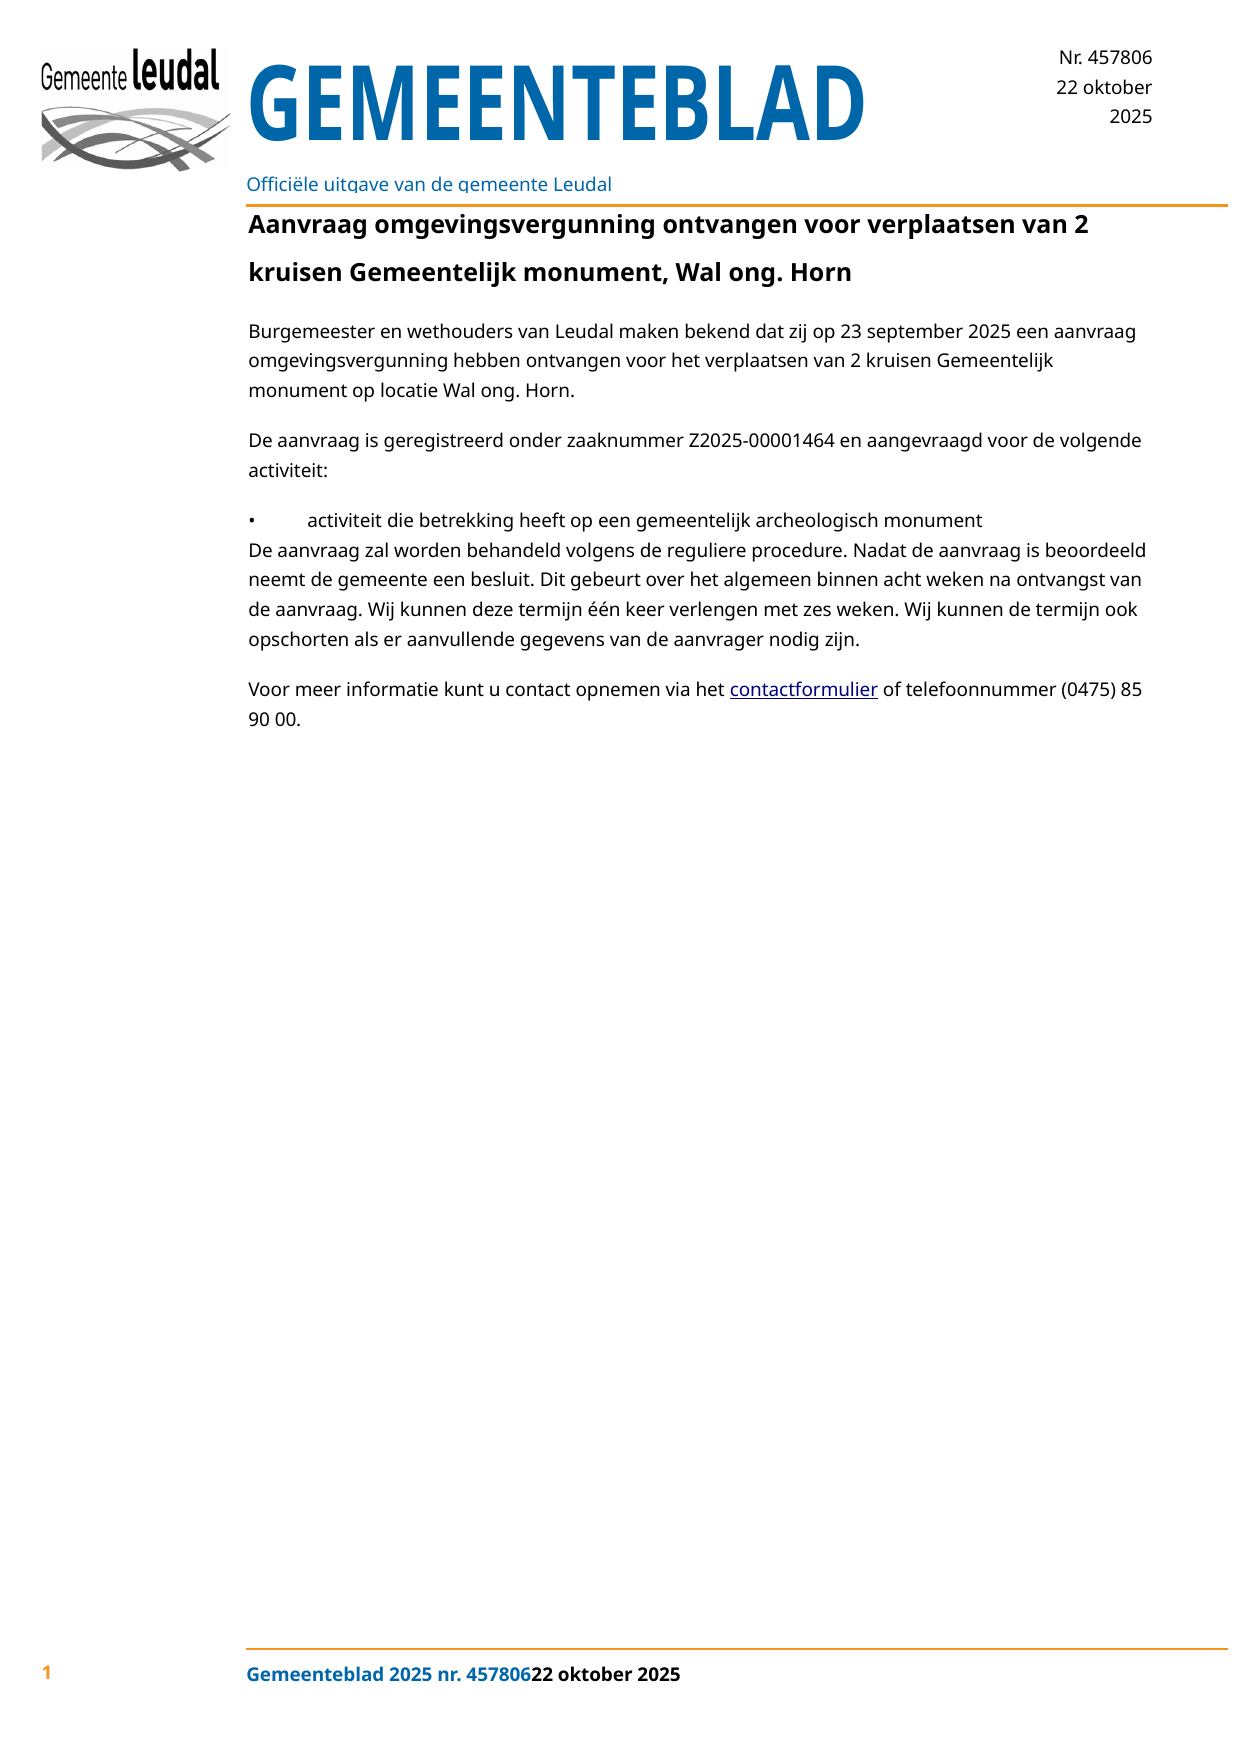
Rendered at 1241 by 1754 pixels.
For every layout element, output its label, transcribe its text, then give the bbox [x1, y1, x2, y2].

text De aanvraag is geregistreerd onder zaaknummer Z2025-00001464 en aangevraagd voor de volgende activiteit: [248, 427, 1152, 483]
text De aanvraag zal worden behandeld volgens de reguliere procedure. Nadat de aanvraag is beoordeeld neemt de gemeente een besluit. Dit gebeurt over het algemeen binnen acht weken na ontvangst van de aanvraag. Wij kunnen deze termijn één keer verlengen met zes weken. Wij kunnen de termijn ook opschorten als er aanvullende gegevens van de aanvrager nodig zijn. [248, 537, 1152, 652]
text Burgemeester en wethouders van Leudal maken bekend dat zij op 23 september 2025 een aanvraag omgevingsvergunning hebben ontvangen voor het verplaatsen van 2 kruisen Gemeentelijk monument op locatie Wal ong. Horn. [248, 318, 1152, 403]
text Voor meer informatie kunt u contact opnemen via het contactformulier of telefoonnummer (0475) 85 90 00. [248, 676, 1152, 732]
text Aanvraag omgevingsvergunning ontvangen voor verplaatsen van 2 kruisen Gemeentelijk monument, Wal ong. Horn [248, 207, 1152, 288]
picture [41, 47, 231, 172]
list activiteit die betrekking heeft op een gemeentelijk archeologisch monument [248, 507, 1152, 533]
